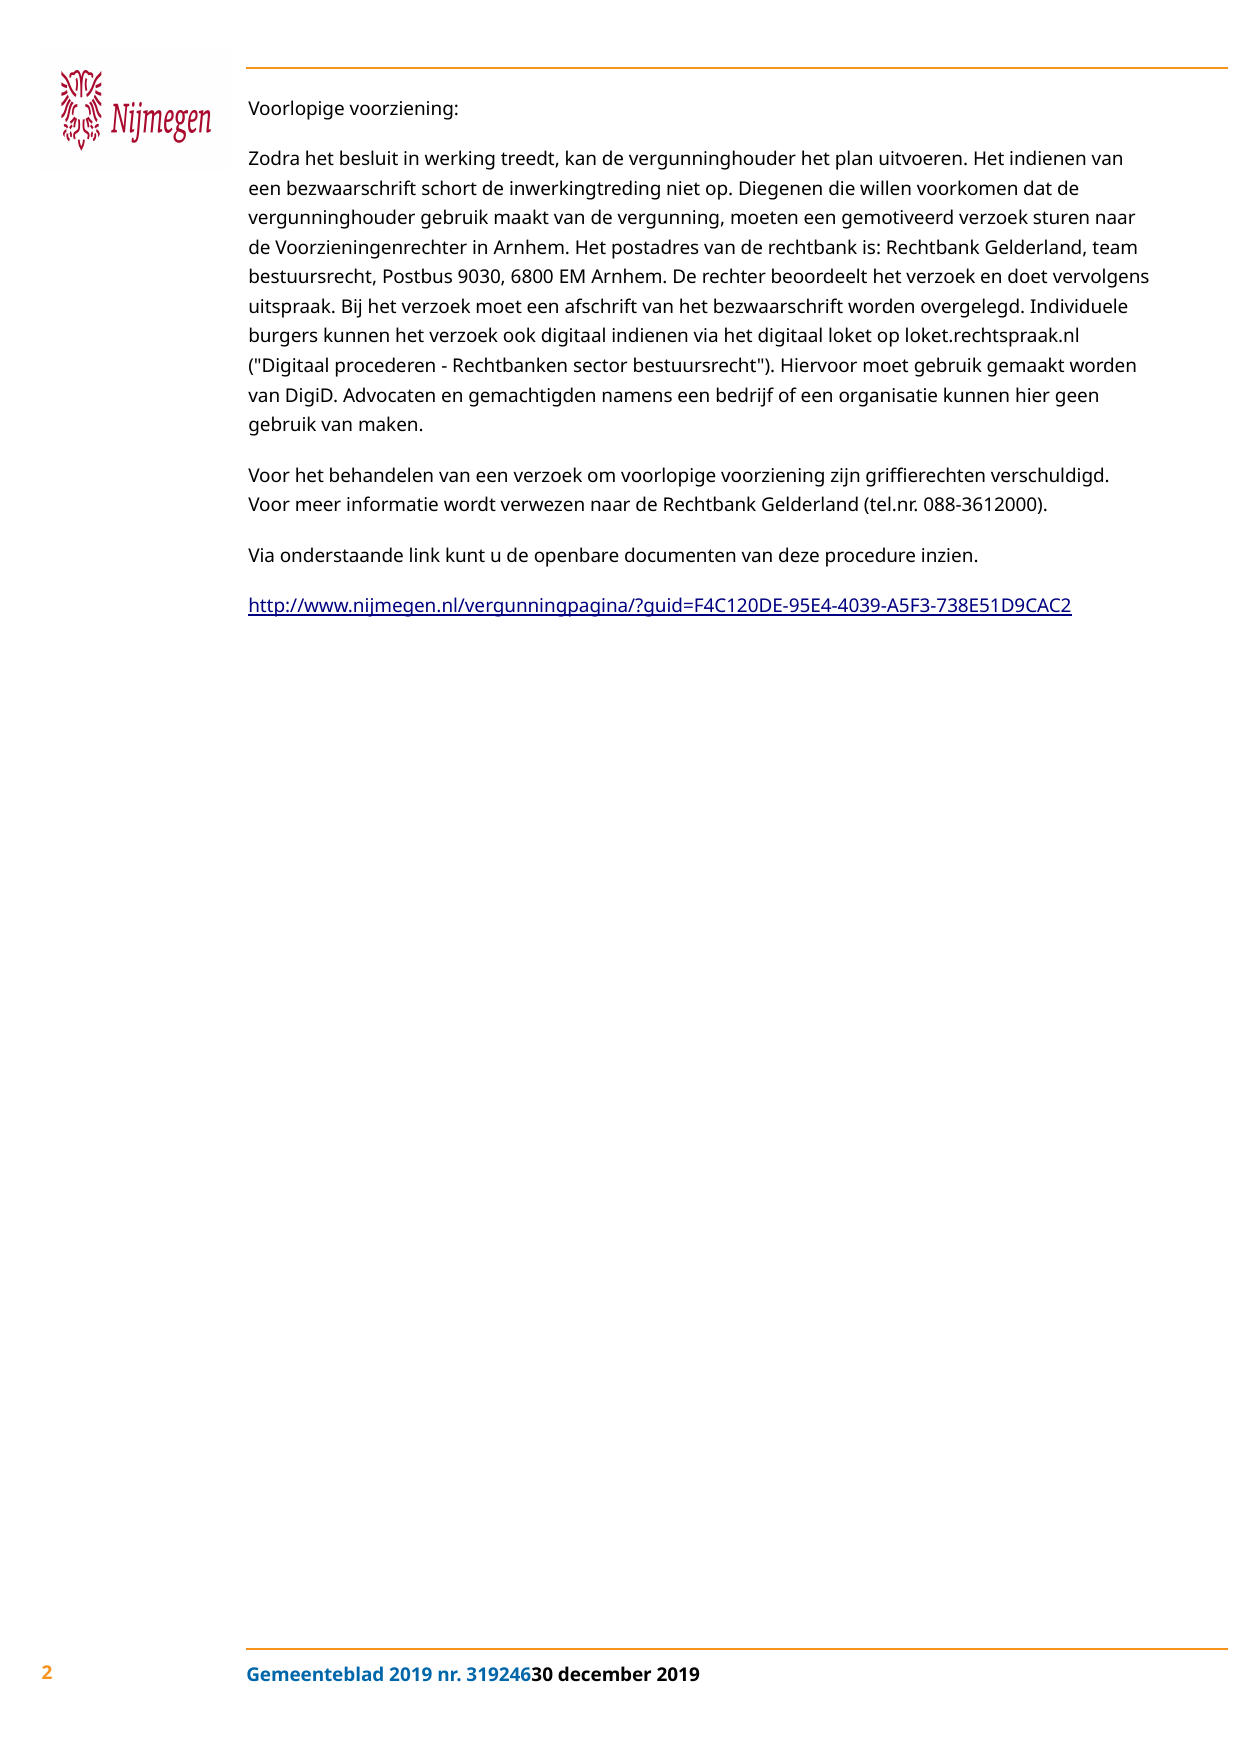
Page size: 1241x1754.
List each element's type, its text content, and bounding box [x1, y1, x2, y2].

text Voor het behandelen van een verzoek om voorlopige voorziening zijn griffierechten verschuldigd. Voor meer informatie wordt verwezen naar de Rechtbank Gelderland (tel.nr. 088-3612000). [248, 462, 1152, 517]
picture [41, 47, 231, 172]
text Voorlopige voorziening: [248, 95, 1152, 121]
text Via onderstaande link kunt u de openbare documenten van deze procedure inzien. [248, 542, 1152, 568]
text Zodra het besluit in werking treedt, kan de vergunninghouder het plan uitvoeren. Het indienen van een bezwaarschrift schort de inwerkingtreding niet op. Diegenen die willen voorkomen dat de vergunninghouder gebruik maakt van de vergunning, moeten een gemotiveerd verzoek sturen naar de Voorzieningenrechter in Arnhem. Het postadres van de rechtbank is: Rechtbank Gelderland, team bestuursrecht, Postbus 9030, 6800 EM Arnhem. De rechter beoordeelt het verzoek en doet vervolgens uitspraak. Bij het verzoek moet een afschrift van het bezwaarschrift worden overgelegd. Individuele burgers kunnen het verzoek ook digitaal indienen via het digitaal loket op loket.rechtspraak.nl ("Digitaal procederen - Rechtbanken sector bestuursrecht"). Hiervoor moet gebruik gemaakt worden van DigiD. Advocaten en gemachtigden namens een bedrijf of een organisatie kunnen hier geen gebruik van maken. [248, 145, 1152, 437]
text http://www.nijmegen.nl/vergunningpagina/?guid=F4C120DE-95E4-4039-A5F3-738E51D9CAC2 [248, 592, 1152, 618]
